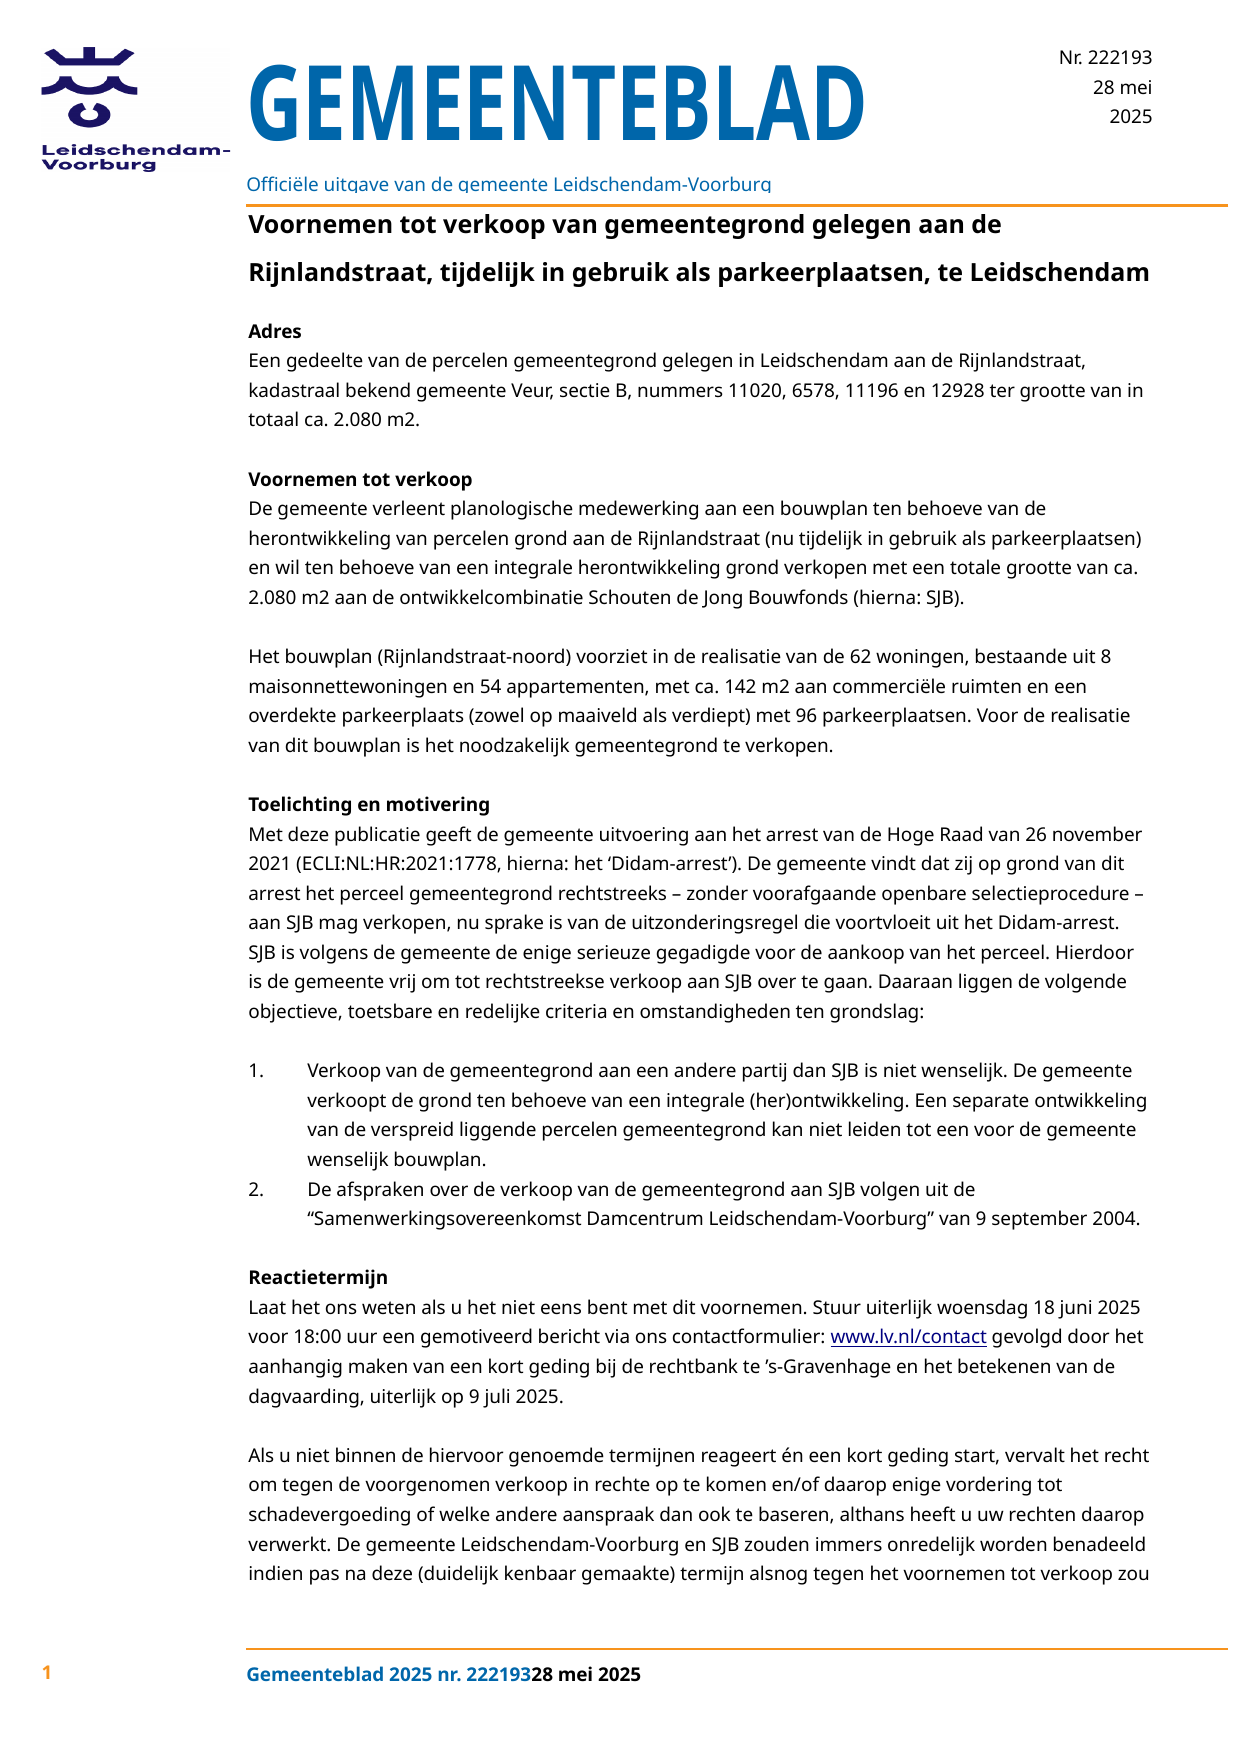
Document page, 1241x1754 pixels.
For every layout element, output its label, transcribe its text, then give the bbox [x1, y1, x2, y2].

text Reactietermijn [248, 1264, 1152, 1290]
list Verkoop van de gemeentegrond aan een andere partij dan SJB is niet wenselijk. De gemeente verkoopt de grond ten behoeve van een integrale (her)ontwikkeling. Een separate ontwikkeling van de verspreid liggende percelen gemeentegrond kan niet leiden tot een voor de gemeente wenselijk bouwplan. [248, 1057, 1152, 1172]
list De afspraken over de verkoop van de gemeentegrond aan SJB volgen uit de “Samenwerkingsovereenkomst Damcentrum Leidschendam-Voorburg” van 9 september 2004. [248, 1176, 1152, 1231]
text Laat het ons weten als u het niet eens bent met dit voornemen. Stuur uiterlijk woensdag 18 juni 2025 voor 18:00 uur een gemotiveerd bericht via ons contactformulier: www.lv.nl/contact gevolgd door het aanhangig maken van een kort geding bij de rechtbank te ’s-Gravenhage en het betekenen van de dagvaarding, uiterlijk op 9 juli 2025. [248, 1294, 1152, 1409]
text Het bouwplan (Rijnlandstraat-noord) voorziet in de realisatie van de 62 woningen, bestaande uit 8 maisonnettewoningen en 54 appartementen, met ca. 142 m2 aan commerciële ruimten en een overdekte parkeerplaats (zowel op maaiveld als verdiept) met 96 parkeerplaatsen. Voor de realisatie van dit bouwplan is het noodzakelijk gemeentegrond te verkopen. [248, 643, 1152, 758]
text Voornemen tot verkoop [248, 466, 1152, 492]
text Een gedeelte van de percelen gemeentegrond gelegen in Leidschendam aan de Rijnlandstraat, kadastraal bekend gemeente Veur, sectie B, nummers 11020, 6578, 11196 en 12928 ter grootte van in totaal ca. 2.080 m2. [248, 347, 1152, 432]
text Met deze publicatie geeft de gemeente uitvoering aan het arrest van de Hoge Raad van 26 november 2021 (ECLI:NL:HR:2021:1778, hierna: het ‘Didam-arrest’). De gemeente vindt dat zij op grond van dit arrest het perceel gemeentegrond rechtstreeks – zonder voorafgaande openbare selectieprocedure – aan SJB mag verkopen, nu sprake is van de uitzonderingsregel die voortvloeit uit het Didam-arrest. SJB is volgens de gemeente de enige serieuze gegadigde voor de aankoop van het perceel. Hierdoor is de gemeente vrij om tot rechtstreekse verkoop aan SJB over te gaan. Daaraan liggen de volgende objectieve, toetsbare en redelijke criteria en omstandigheden ten grondslag: [248, 821, 1152, 1024]
text De gemeente verleent planologische medewerking aan een bouwplan ten behoeve van de herontwikkeling van percelen grond aan de Rijnlandstraat (nu tijdelijk in gebruik als parkeerplaatsen) en wil ten behoeve van een integrale herontwikkeling grond verkopen met een totale grootte van ca. 2.080 m2 aan de ontwikkelcombinatie Schouten de Jong Bouwfonds (hierna: SJB). [248, 495, 1152, 610]
text Adres [248, 318, 1152, 344]
text Toelichting en motivering [248, 791, 1152, 817]
picture [41, 47, 231, 172]
text Voornemen tot verkoop van gemeentegrond gelegen aan de Rijnlandstraat, tijdelijk in gebruik als parkeerplaatsen, te Leidschendam [248, 207, 1152, 288]
text Als u niet binnen de hiervoor genoemde termijnen reageert én een kort geding start, vervalt het recht om tegen de voorgenomen verkoop in rechte op te komen en/of daarop enige vordering tot schadevergoeding of welke andere aanspraak dan ook te baseren, althans heeft u uw rechten daarop verwerkt. De gemeente Leidschendam-Voorburg en SJB zouden immers onredelijk worden benadeeld indien pas na deze (duidelijk kenbaar gemaakte) termijn alsnog tegen het voornemen tot verkoop zou [248, 1442, 1152, 1586]
